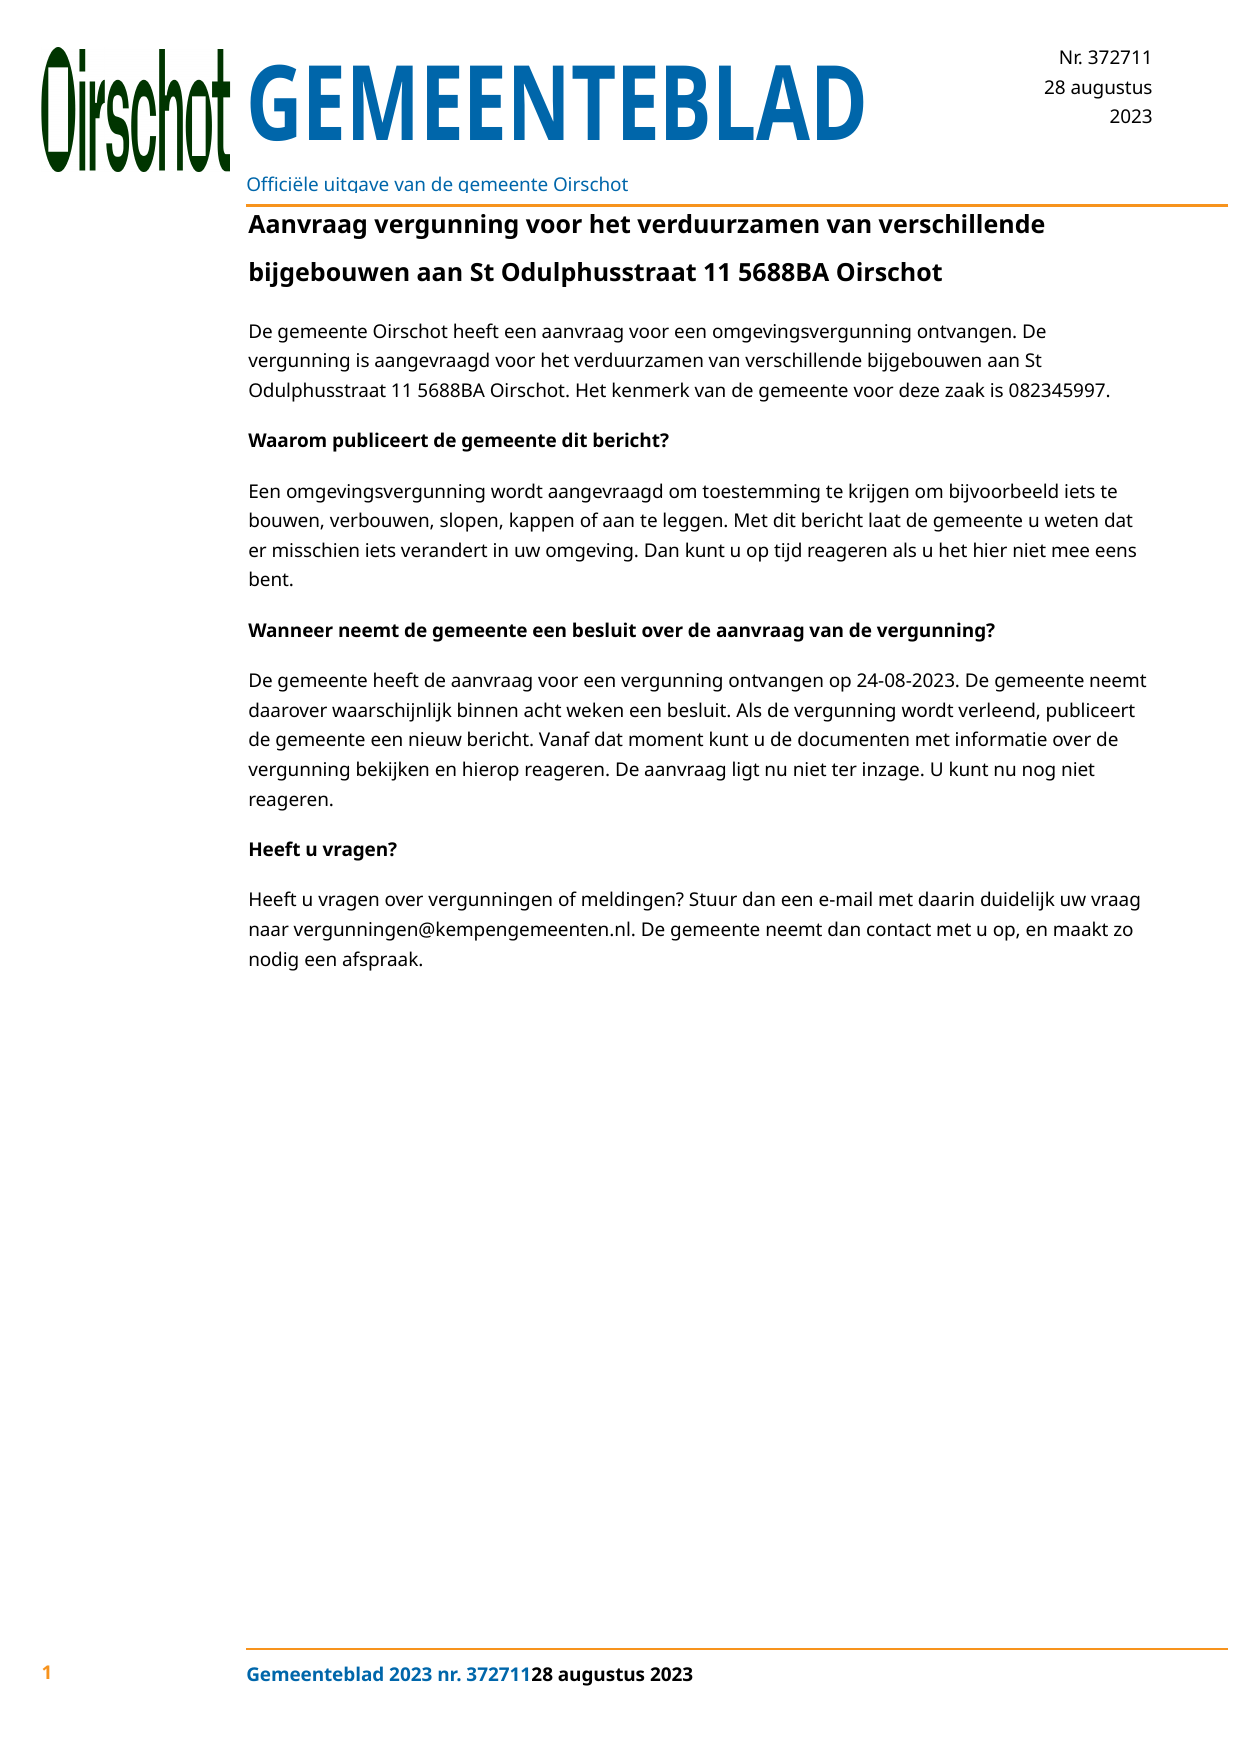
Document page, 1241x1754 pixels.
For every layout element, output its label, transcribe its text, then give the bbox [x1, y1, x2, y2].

text De gemeente Oirschot heeft een aanvraag voor een omgevingsvergunning ontvangen. De vergunning is aangevraagd voor het verduurzamen van verschillende bijgebouwen aan St Odulphusstraat 11 5688BA Oirschot. Het kenmerk van de gemeente voor deze zaak is 082345997. [248, 318, 1152, 403]
text Een omgevingsvergunning wordt aangevraagd om toestemming te krijgen om bijvoorbeeld iets te bouwen, verbouwen, slopen, kappen of aan te leggen. Met dit bericht laat de gemeente u weten dat er misschien iets verandert in uw omgeving. Dan kunt u op tijd reageren als u het hier niet mee eens bent. [248, 478, 1152, 592]
text Heeft u vragen? [248, 836, 1152, 862]
text De gemeente heeft de aanvraag voor een vergunning ontvangen op 24-08-2023. De gemeente neemt daarover waarschijnlijk binnen acht weken een besluit. Als de vergunning wordt verleend, publiceert de gemeente een nieuw bericht. Vanaf dat moment kunt u de documenten met informatie over de vergunning bekijken en hierop reageren. De aanvraag ligt nu niet ter inzage. U kunt nu nog niet reageren. [248, 667, 1152, 812]
text Aanvraag vergunning voor het verduurzamen van verschillende bijgebouwen aan St Odulphusstraat 11 5688BA Oirschot [248, 207, 1152, 288]
text Waarom publiceert de gemeente dit bericht? [248, 427, 1152, 453]
picture [41, 47, 231, 172]
text Wanneer neemt de gemeente een besluit over de aanvraag van de vergunning? [248, 617, 1152, 643]
text Heeft u vragen over vergunningen of meldingen? Stuur dan een e-mail met daarin duidelijk uw vraag naar vergunningen@kempengemeenten.nl. De gemeente neemt dan contact met u op, en maakt zo nodig een afspraak. [248, 887, 1152, 972]
